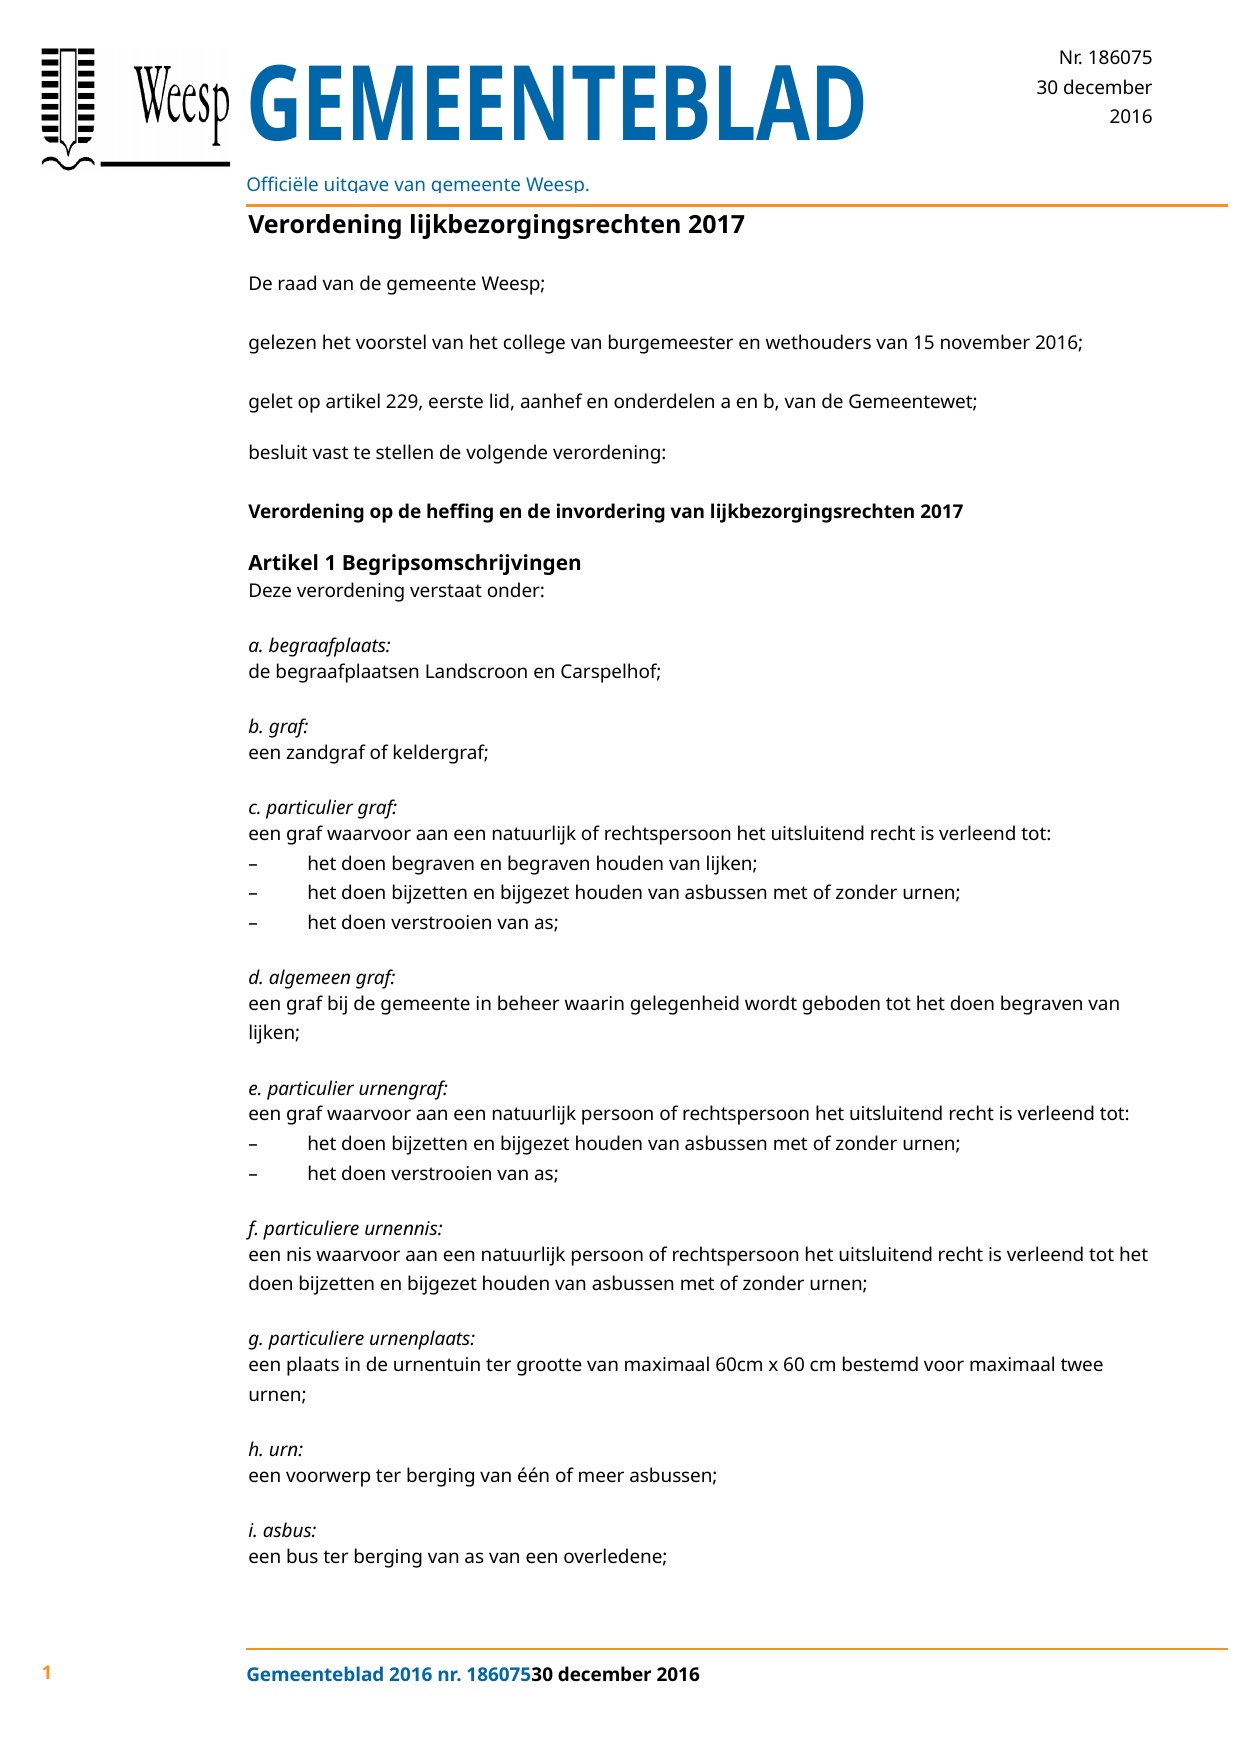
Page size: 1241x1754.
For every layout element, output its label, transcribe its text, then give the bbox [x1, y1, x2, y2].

text een zandgraf of keldergraf; [248, 739, 1152, 765]
text gelet op artikel 229, eerste lid, aanhef en onderdelen a en b, van de Gemeentewet; [248, 389, 1152, 414]
text d. algemeen graf: [248, 964, 1152, 990]
text een bus ter berging van as van een overledene; [248, 1543, 1152, 1569]
list het doen begraven en begraven houden van lijken; [248, 850, 1152, 875]
text a. begraafplaats: [248, 632, 1152, 658]
text Verordening lijkbezorgingsrechten 2017 [248, 207, 1152, 241]
text i. asbus: [248, 1517, 1152, 1543]
text b. graf: [248, 713, 1152, 739]
text een plaats in de urnentuin ter grootte van maximaal 60cm x 60 cm bestemd voor maximaal twee urnen; [248, 1351, 1152, 1407]
list het doen bijzetten en bijgezet houden van asbussen met of zonder urnen; [248, 1130, 1152, 1156]
list het doen verstrooien van as; [248, 1160, 1152, 1185]
text Verordening op de heffing en de invordering van lijkbezorgingsrechten 2017 [248, 498, 1152, 524]
picture [41, 47, 231, 172]
text een graf bij de gemeente in beheer waarin gelegenheid wordt geboden tot het doen begraven van lijken; [248, 990, 1152, 1045]
text een voorwerp ter berging van één of meer asbussen; [248, 1462, 1152, 1488]
text een graf waarvoor aan een natuurlijk of rechtspersoon het uitsluitend recht is verleend tot: [248, 820, 1152, 846]
text een graf waarvoor aan een natuurlijk persoon of rechtspersoon het uitsluitend recht is verleend tot: [248, 1101, 1152, 1126]
text c. particulier graf: [248, 794, 1152, 820]
list het doen verstrooien van as; [248, 909, 1152, 934]
list het doen bijzetten en bijgezet houden van asbussen met of zonder urnen; [248, 879, 1152, 905]
text de begraafplaatsen Landscroon en Carspelhof; [248, 658, 1152, 684]
text Artikel 1 Begripsomschrijvingen [248, 548, 1152, 577]
text gelezen het voorstel van het college van burgemeester en wethouders van 15 november 2016; [248, 329, 1152, 355]
text h. urn: [248, 1436, 1152, 1462]
text besluit vast te stellen de volgende verordening: [248, 439, 1152, 465]
text Deze verordening verstaat onder: [248, 577, 1152, 603]
text De raad van de gemeente Weesp; [248, 270, 1152, 296]
text een nis waarvoor aan een natuurlijk persoon of rechtspersoon het uitsluitend recht is verleend tot het doen bijzetten en bijgezet houden van asbussen met of zonder urnen; [248, 1241, 1152, 1296]
text g. particuliere urnenplaats: [248, 1326, 1152, 1351]
text f. particuliere urnennis: [248, 1215, 1152, 1241]
text e. particulier urnengraf: [248, 1075, 1152, 1101]
